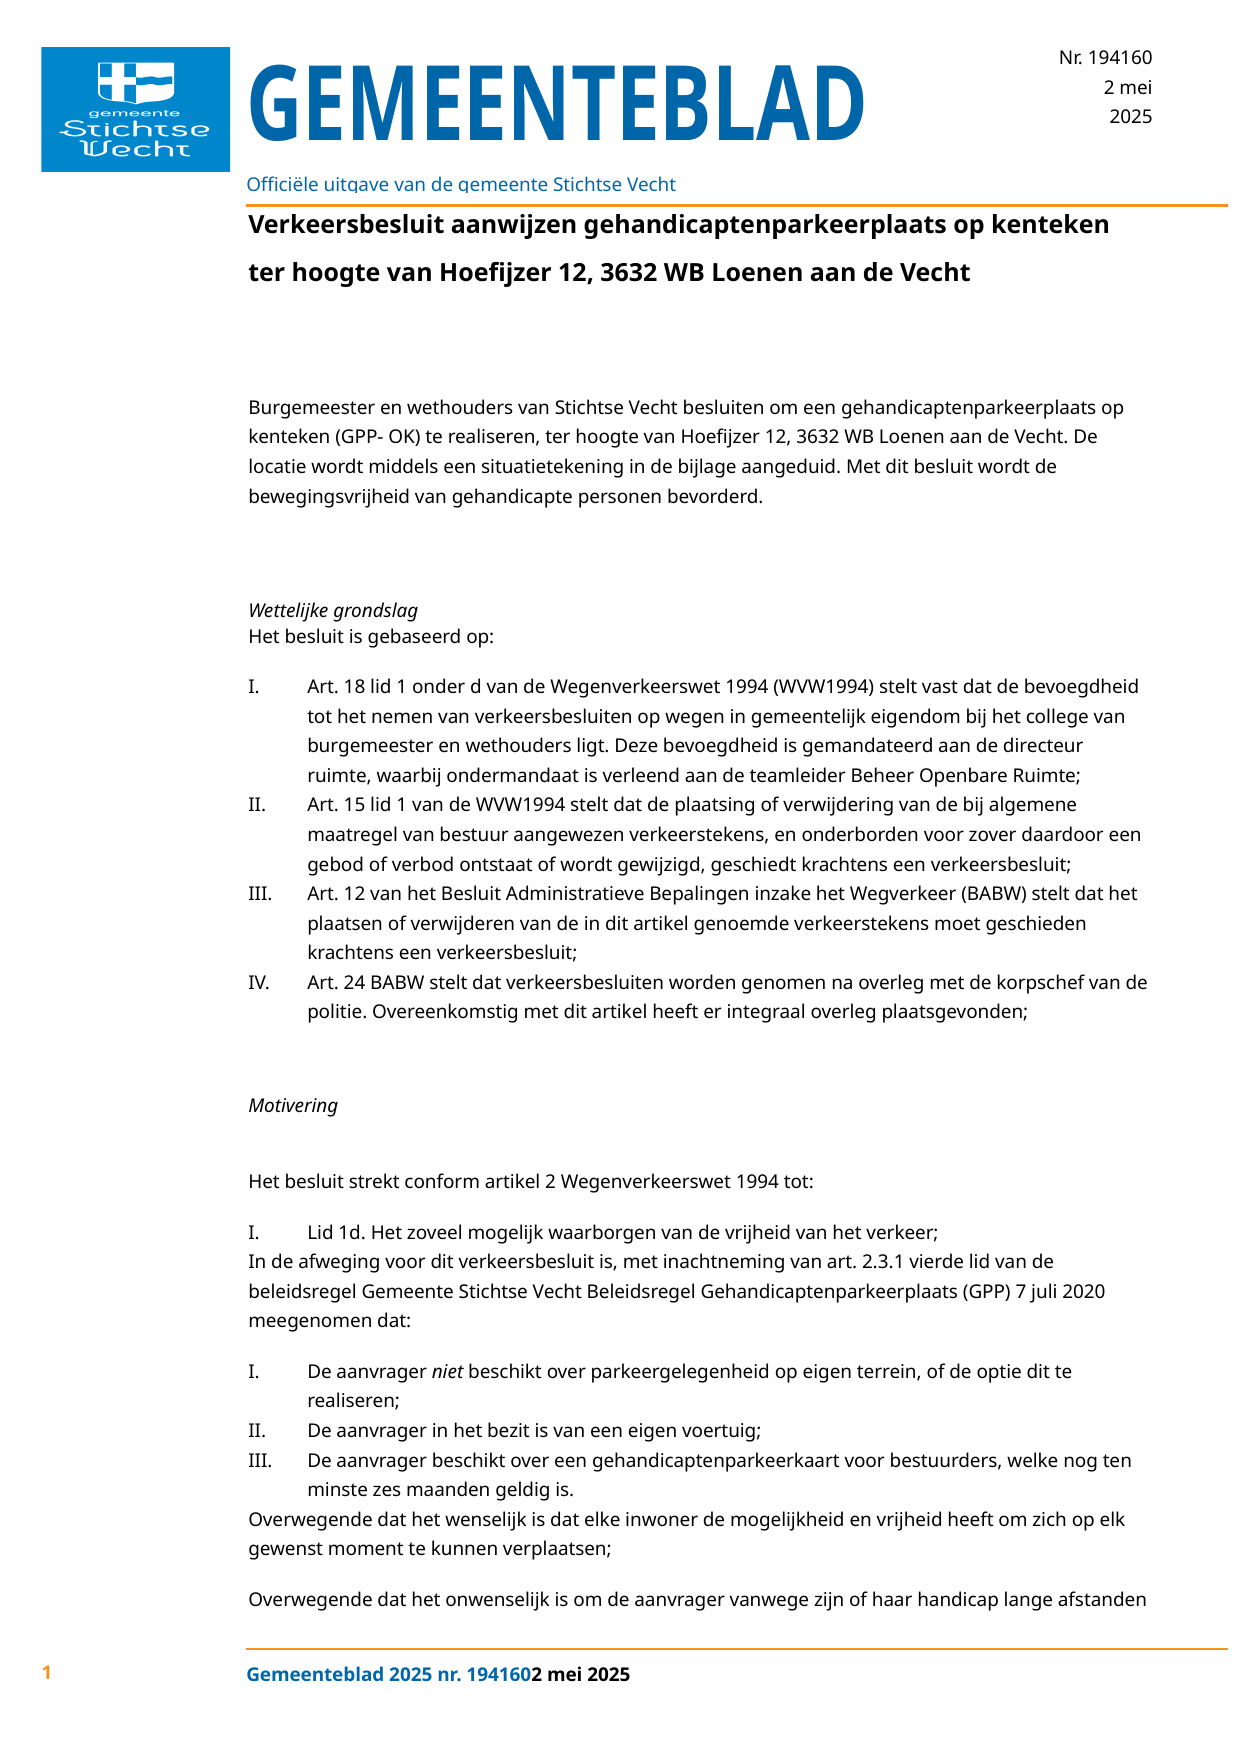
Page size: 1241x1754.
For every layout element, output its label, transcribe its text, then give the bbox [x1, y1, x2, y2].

list Art. 18 lid 1 onder d van de Wegenverkeerswet 1994 (WVW1994) stelt vast dat de bevoegdheid tot het nemen van verkeersbesluiten op wegen in gemeentelijk eigendom bij het college van burgemeester en wethouders ligt. Deze bevoegdheid is gemandateerd aan de directeur ruimte, waarbij ondermandaat is verleend aan de teamleider Beheer Openbare Ruimte; [248, 673, 1152, 788]
text Wettelijke grondslag [248, 597, 1152, 623]
text Het besluit is gebaseerd op: [248, 623, 1152, 649]
list Art. 15 lid 1 van de WVW1994 stelt dat de plaatsing of verwijdering van de bij algemene maatregel van bestuur aangewezen verkeerstekens, en onderborden voor zover daardoor een gebod of verbod ontstaat of wordt gewijzigd, geschiedt krachtens een verkeersbesluit; [248, 792, 1152, 877]
list De aanvrager in het bezit is van een eigen voertuig; [248, 1417, 1152, 1443]
text Motivering [248, 1092, 1152, 1118]
list De aanvrager beschikt over een gehandicaptenparkeerkaart voor bestuurders, welke nog ten minste zes maanden geldig is. [248, 1447, 1152, 1502]
list Art. 12 van het Besluit Administratieve Bepalingen inzake het Wegverkeer (BABW) stelt dat het plaatsen of verwijderen van de in dit artikel genoemde verkeerstekens moet geschieden krachtens een verkeersbesluit; [248, 880, 1152, 965]
list De aanvrager niet beschikt over parkeergelegenheid op eigen terrein, of de optie dit te realiseren; [248, 1358, 1152, 1413]
text In de afweging voor dit verkeersbesluit is, met inachtneming van art. 2.3.1 vierde lid van de beleidsregel Gemeente Stichtse Vecht Beleidsregel Gehandicaptenparkeerplaats (GPP) 7 juli 2020 meegenomen dat: [248, 1248, 1152, 1333]
text Overwegende dat het wenselijk is dat elke inwoner de mogelijkheid en vrijheid heeft om zich op elk gewenst moment te kunnen verplaatsen; [248, 1506, 1152, 1561]
text Het besluit strekt conform artikel 2 Wegenverkeerswet 1994 tot: [248, 1168, 1152, 1194]
text Overwegende dat het onwenselijk is om de aanvrager vanwege zijn of haar handicap lange afstanden [248, 1586, 1152, 1612]
picture [99, 63, 135, 101]
text Verkeersbesluit aanwijzen gehandicaptenparkeerplaats op kenteken ter hoogte van Hoefijzer 12, 3632 WB Loenen aan de Vecht [248, 207, 1152, 288]
picture [137, 63, 174, 103]
list Lid 1d. Het zoveel mogelijk waarborgen van de vrijheid van het verkeer; [248, 1219, 1152, 1244]
text Burgemeester en wethouders van Stichtse Vecht besluiten om een gehandicaptenparkeerplaats op kenteken (GPP- OK) te realiseren, ter hoogte van Hoefijzer 12, 3632 WB Loenen aan de Vecht. De locatie wordt middels een situatietekening in de bijlage aangeduid. Met dit besluit wordt de bewegingsvrijheid van gehandicapte personen bevorderd. [248, 394, 1152, 508]
list Art. 24 BABW stelt dat verkeersbesluiten worden genomen na overleg met de korpschef van de politie. Overeenkomstig met dit artikel heeft er integraal overleg plaatsgevonden; [248, 969, 1152, 1024]
